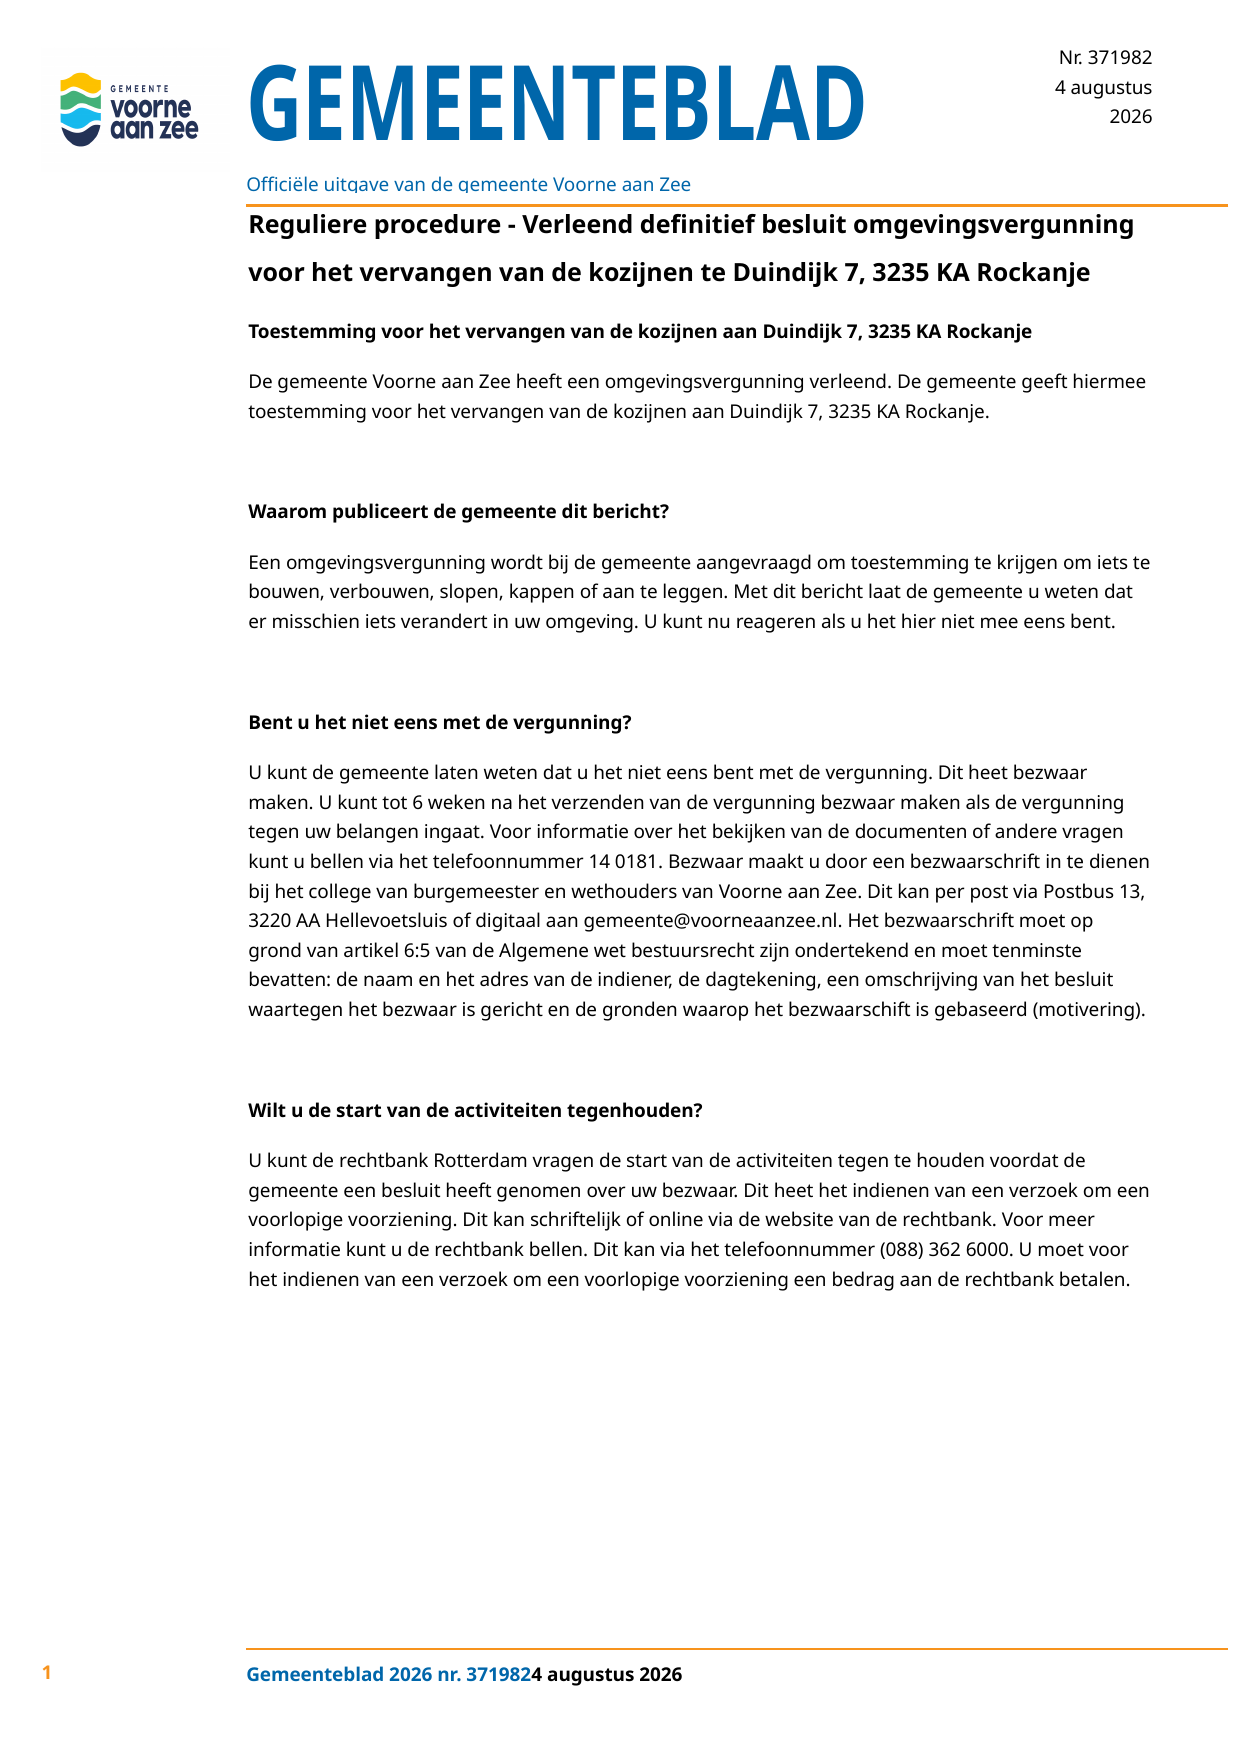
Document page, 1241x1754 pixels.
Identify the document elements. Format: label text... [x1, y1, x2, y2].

text Bent u het niet eens met de vergunning? [248, 709, 1152, 735]
text U kunt de rechtbank Rotterdam vragen de start van de activiteiten tegen te houden voordat de gemeente een besluit heeft genomen over uw bezwaar. Dit heet het indienen van een verzoek om een voorlopige voorziening. Dit kan schriftelijk of online via de website van de rechtbank. Voor meer informatie kunt u de rechtbank bellen. Dit kan via het telefoonnummer (088) 362 6000. U moet voor het indienen van een verzoek om een voorlopige voorziening een bedrag aan de rechtbank betalen. [248, 1147, 1152, 1292]
text De gemeente Voorne aan Zee heeft een omgevingsvergunning verleend. De gemeente geeft hiermee toestemming voor het vervangen van de kozijnen aan Duindijk 7, 3235 KA Rockanje. [248, 368, 1152, 424]
picture [41, 47, 231, 172]
text Reguliere procedure - Verleend definitief besluit omgevingsvergunning voor het vervangen van de kozijnen te Duindijk 7, 3235 KA Rockanje [248, 207, 1152, 288]
text Toestemming voor het vervangen van de kozijnen aan Duindijk 7, 3235 KA Rockanje [248, 318, 1152, 344]
text Wilt u de start van de activiteiten tegenhouden? [248, 1097, 1152, 1123]
text Waarom publiceert de gemeente dit bericht? [248, 499, 1152, 524]
text U kunt de gemeente laten weten dat u het niet eens bent met de vergunning. Dit heet bezwaar maken. U kunt tot 6 weken na het verzenden van de vergunning bezwaar maken als de vergunning tegen uw belangen ingaat. Voor informatie over het bekijken van de documenten of andere vragen kunt u bellen via het telefoonnummer 14 0181. Bezwaar maakt u door een bezwaarschrift in te dienen bij het college van burgemeester en wethouders van Voorne aan Zee. Dit kan per post via Postbus 13, 3220 AA Hellevoetsluis of digitaal aan gemeente@voorneaanzee.nl. Het bezwaarschrift moet op grond van artikel 6:5 van de Algemene wet bestuursrecht zijn ondertekend en moet tenminste bevatten: de naam en het adres van de indiener, de dagtekening, een omschrijving van het besluit waartegen het bezwaar is gericht en de gronden waarop het bezwaarschift is gebaseerd (motivering). [248, 759, 1152, 1022]
text Een omgevingsvergunning wordt bij de gemeente aangevraagd om toestemming te krijgen om iets te bouwen, verbouwen, slopen, kappen of aan te leggen. Met dit bericht laat de gemeente u weten dat er misschien iets verandert in uw omgeving. U kunt nu reageren als u het hier niet mee eens bent. [248, 549, 1152, 634]
